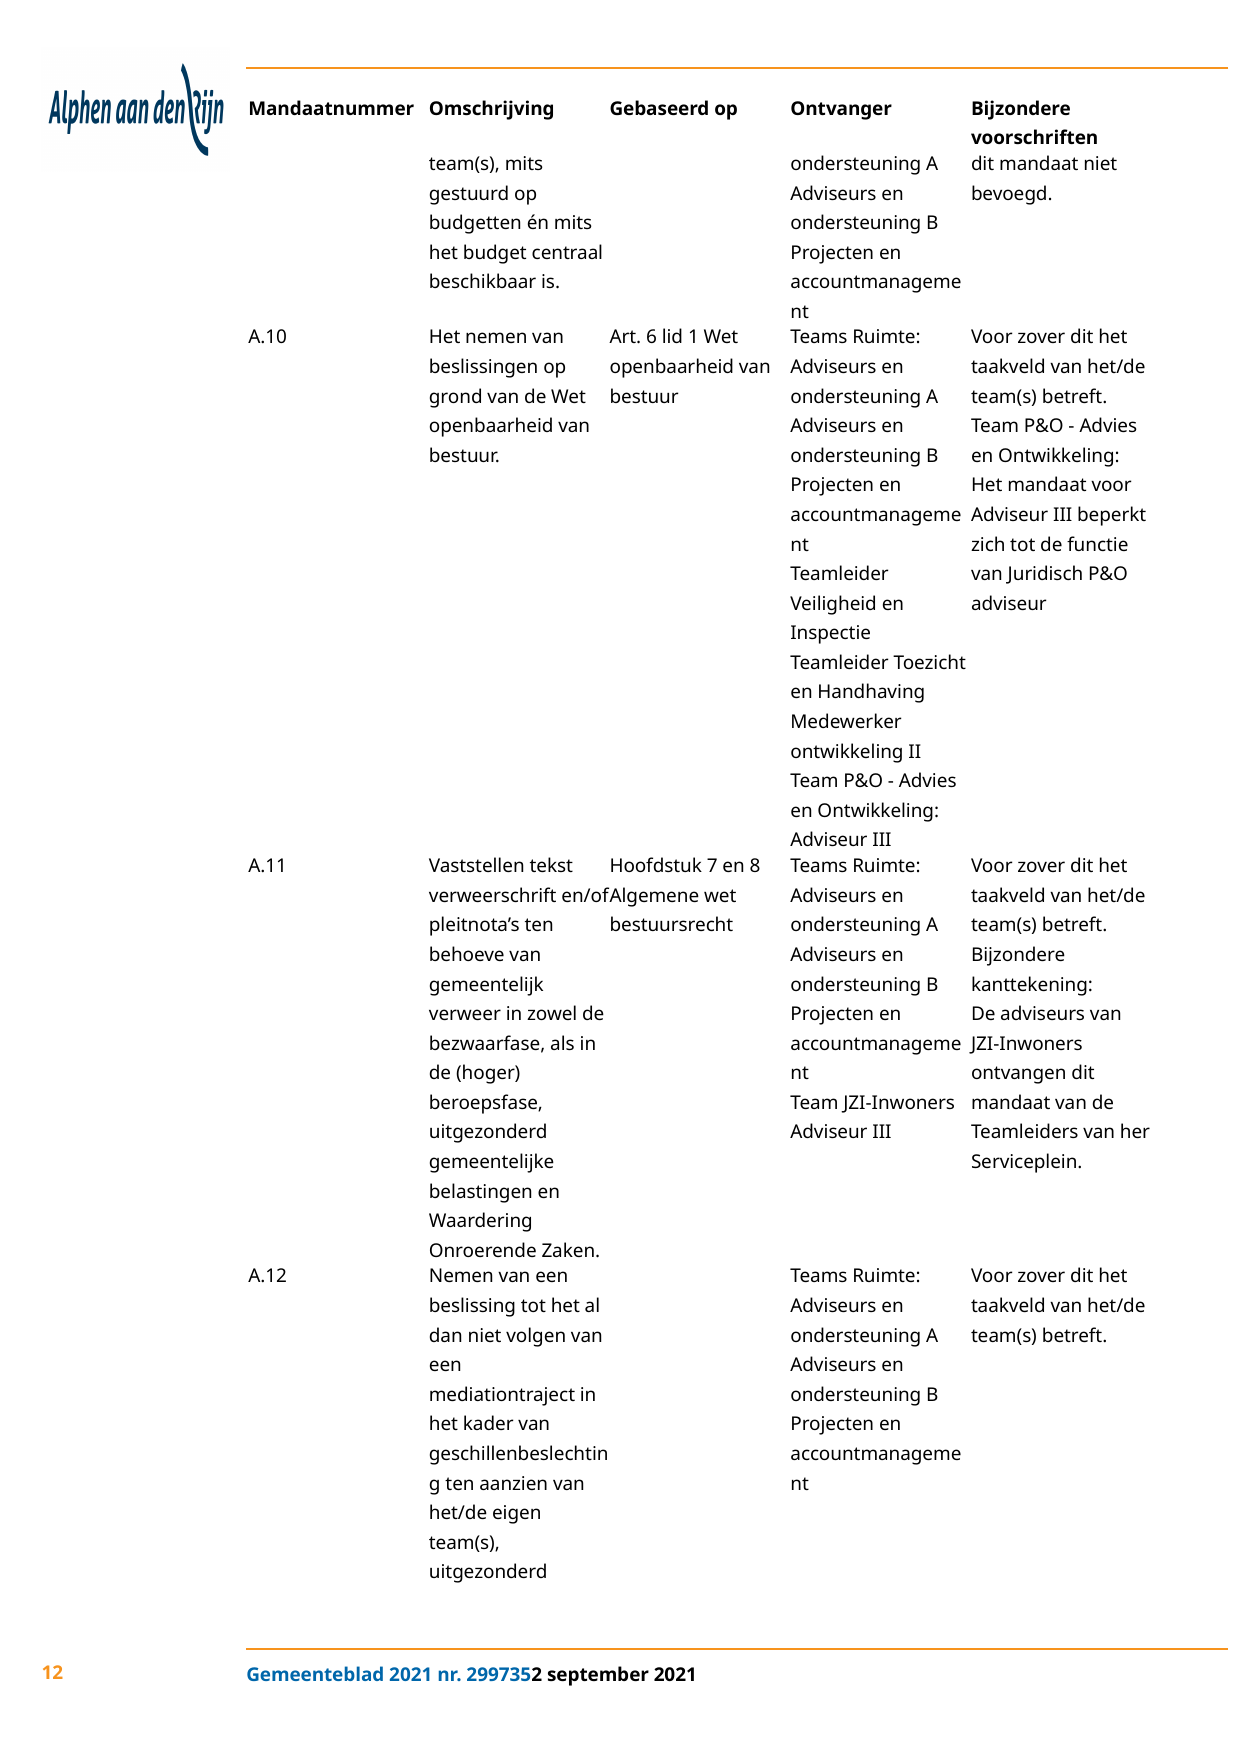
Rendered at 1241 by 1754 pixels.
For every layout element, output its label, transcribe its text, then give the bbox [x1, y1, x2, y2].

picture [41, 47, 231, 172]
table_cell team(s), mits gestuurd op budgetten én mits het budget centraal beschikbaar is. [429, 150, 609, 324]
table_cell Voor zover dit het taakveld van het/de team(s) betreft. Team P&O - Advies en Ontwikkeling: Het mandaat voor Adviseur III beperkt zich tot de functie van Juridisch P&O adviseur [971, 324, 1152, 852]
table_cell Vaststellen tekst verweerschrift en/of pleitnota’s ten behoeve van gemeentelijk verweer in zowel de bezwaarfase, als in de (hoger) beroepsfase, uitgezonderd gemeentelijke belastingen en Waardering Onroerende Zaken. [429, 853, 609, 1263]
table_header Bijzondere voorschriften [971, 95, 1152, 150]
table_cell Voor zover dit het taakveld van het/de team(s) betreft. Bijzondere kanttekening: De adviseurs van JZI-Inwoners ontvangen dit mandaat van de Teamleiders van her Serviceplein. [971, 853, 1152, 1263]
table_header Gebaseerd op [609, 95, 790, 150]
table_header Mandaatnummer [248, 95, 429, 150]
table_header Ontvanger [790, 95, 971, 150]
table_cell Nemen van een beslissing tot het al dan niet volgen van een mediationtraject in het kader van geschillenbeslechting ten aanzien van het/de eigen team(s), uitgezonderd [429, 1263, 609, 1584]
table_cell Het nemen van beslissingen op grond van de Wet openbaarheid van bestuur. [429, 324, 609, 852]
table_cell A.12 [248, 1263, 429, 1584]
table_cell [609, 150, 790, 324]
table_cell Art. 6 lid 1 Wet openbaarheid van bestuur [609, 324, 790, 852]
table_cell Teams Ruimte: Adviseurs en ondersteuning A Adviseurs en ondersteuning B Projecten en accountmanagement Team JZI-Inwoners Adviseur III [790, 853, 971, 1263]
table_cell [248, 150, 429, 324]
table_cell dit mandaat niet bevoegd. [971, 150, 1152, 324]
table_cell A.11 [248, 853, 429, 1263]
table_cell ondersteuning A Adviseurs en ondersteuning B Projecten en accountmanagement [790, 150, 971, 324]
table_cell Teams Ruimte: Adviseurs en ondersteuning A Adviseurs en ondersteuning B Projecten en accountmanagement [790, 1263, 971, 1584]
table_cell Teams Ruimte: Adviseurs en ondersteuning A Adviseurs en ondersteuning B Projecten en accountmanagement Teamleider Veiligheid en Inspectie Teamleider Toezicht en Handhaving Medewerker ontwikkeling II Team P&O - Advies en Ontwikkeling: Adviseur III [790, 324, 971, 852]
table_header Omschrijving [429, 95, 609, 150]
table_cell A.10 [248, 324, 429, 852]
table_cell Hoofdstuk 7 en 8 Algemene wet bestuursrecht [609, 853, 790, 1263]
table_cell [609, 1263, 790, 1584]
table_cell Voor zover dit het taakveld van het/de team(s) betreft. [971, 1263, 1152, 1584]
